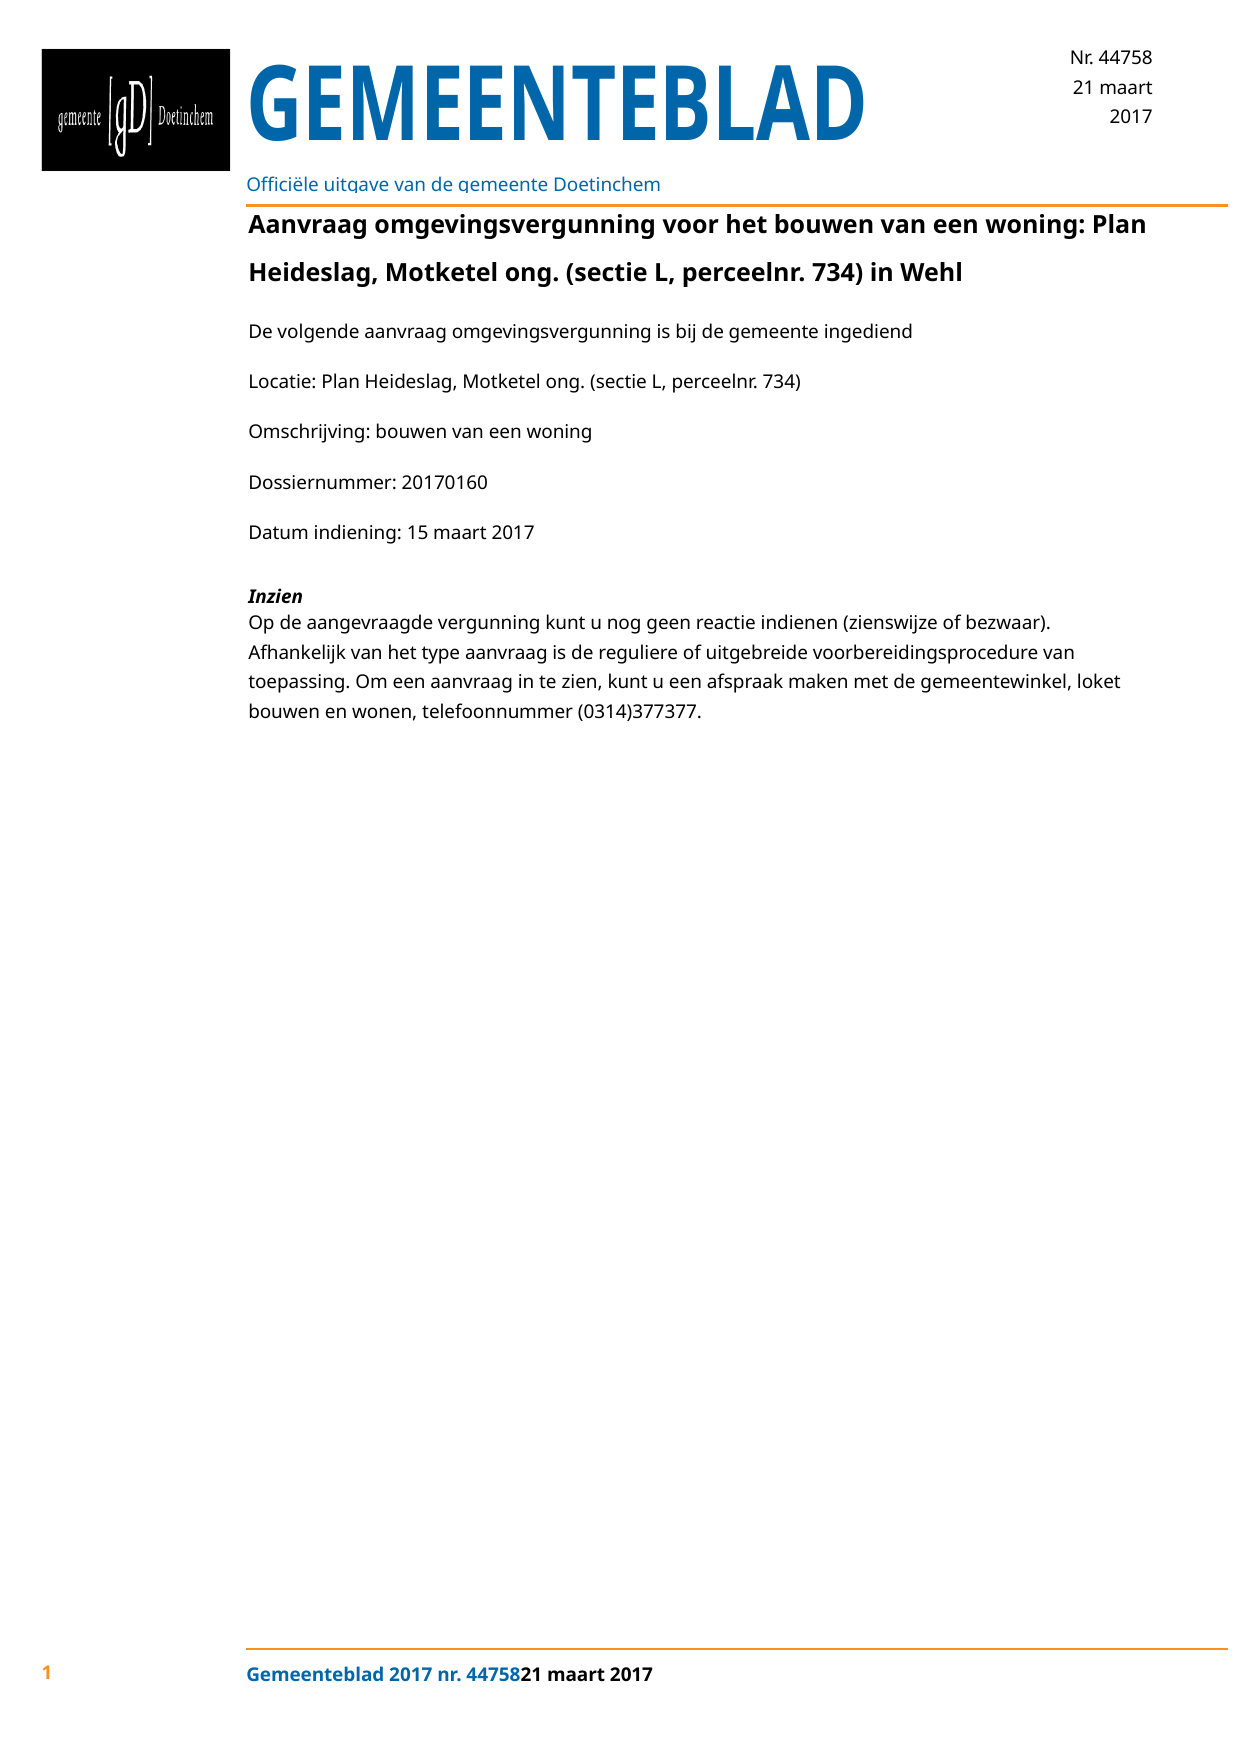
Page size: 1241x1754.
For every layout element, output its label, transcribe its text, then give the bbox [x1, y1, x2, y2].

text Op de aangevraagde vergunning kunt u nog geen reactie indienen (zienswijze of bezwaar). Afhankelijk van het type aanvraag is de reguliere of uitgebreide voorbereidingsprocedure van toepassing. Om een aanvraag in te zien, kunt u een afspraak maken met de gemeentewinkel, loket bouwen en wonen, telefoonnummer (0314)377377. [248, 609, 1152, 724]
text Dossiernummer: 20170160 [248, 469, 1152, 495]
picture [41, 47, 231, 172]
text Datum indiening: 15 maart 2017 [248, 519, 1152, 545]
text De volgende aanvraag omgevingsvergunning is bij de gemeente ingediend [248, 318, 1152, 344]
text Aanvraag omgevingsvergunning voor het bouwen van een woning: Plan Heideslag, Motketel ong. (sectie L, perceelnr. 734) in Wehl [248, 207, 1152, 288]
text Inzien [248, 583, 1152, 609]
text Locatie: Plan Heideslag, Motketel ong. (sectie L, perceelnr. 734) [248, 368, 1152, 394]
text Omschrijving: bouwen van een woning [248, 419, 1152, 444]
